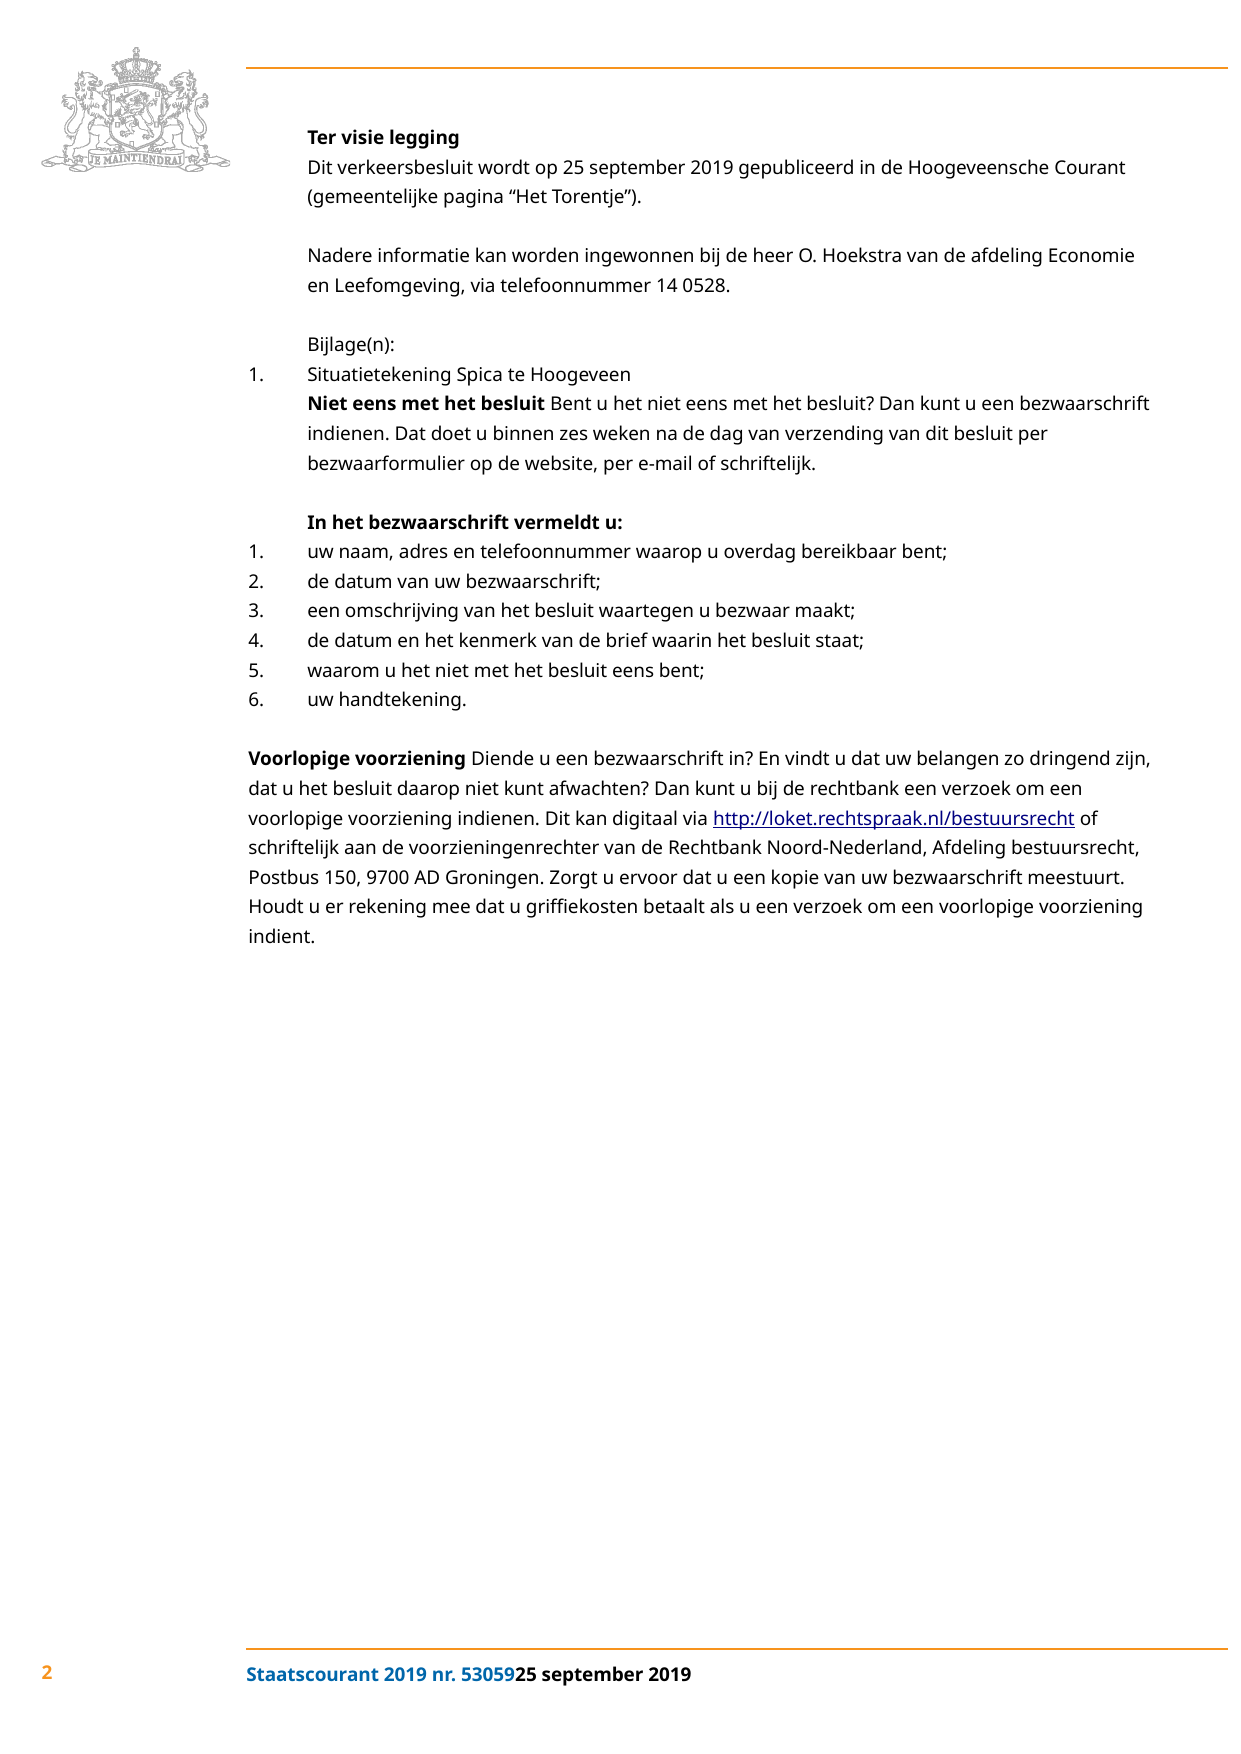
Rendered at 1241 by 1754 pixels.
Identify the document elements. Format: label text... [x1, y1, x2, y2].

list uw handtekening. [248, 686, 1152, 712]
list Ter visie legging [248, 124, 1152, 150]
list de datum en het kenmerk van de brief waarin het besluit staat; [248, 627, 1152, 653]
list een omschrijving van het besluit waartegen u bezwaar maakt; [248, 598, 1152, 623]
picture [41, 47, 231, 172]
list uw naam, adres en telefoonnummer waarop u overdag bereikbaar bent; [248, 538, 1152, 564]
list Nadere informatie kan worden ingewonnen bij de heer O. Hoekstra van de afdeling Economie en Leefomgeving, via telefoonnummer 14 0528. [248, 243, 1152, 298]
list de datum van uw bezwaarschrift; [248, 568, 1152, 594]
text Voorlopige voorziening Diende u een bezwaarschrift in? En vindt u dat uw belangen zo dringend zijn, dat u het besluit daarop niet kunt afwachten? Dan kunt u bij de rechtbank een verzoek om een voorlopige voorziening indienen. Dit kan digitaal via http://loket.rechtspraak.nl/bestuursrecht of schriftelijk aan de voorzieningenrechter van de Rechtbank Noord-Nederland, Afdeling bestuursrecht, Postbus 150, 9700 AD Groningen. Zorgt u ervoor dat u een kopie van uw bezwaarschrift meestuurt. Houdt u er rekening mee dat u griffiekosten betaalt als u een verzoek om een voorlopige voorziening indient. [248, 746, 1152, 949]
list Situatietekening Spica te Hoogeveen [248, 361, 1152, 387]
list waarom u het niet met het besluit eens bent; [248, 657, 1152, 683]
list Bijlage(n): [248, 331, 1152, 357]
list Niet eens met het besluit Bent u het niet eens met het besluit? Dan kunt u een bezwaarschrift indienen. Dat doet u binnen zes weken na de dag van verzending van dit besluit per bezwaarformulier op de website, per e-mail of schriftelijk. [248, 391, 1152, 476]
list Dit verkeersbesluit wordt op 25 september 2019 gepubliceerd in de Hoogeveensche Courant (gemeentelijke pagina “Het Torentje”). [248, 154, 1152, 209]
list In het bezwaarschrift vermeldt u: [248, 509, 1152, 535]
